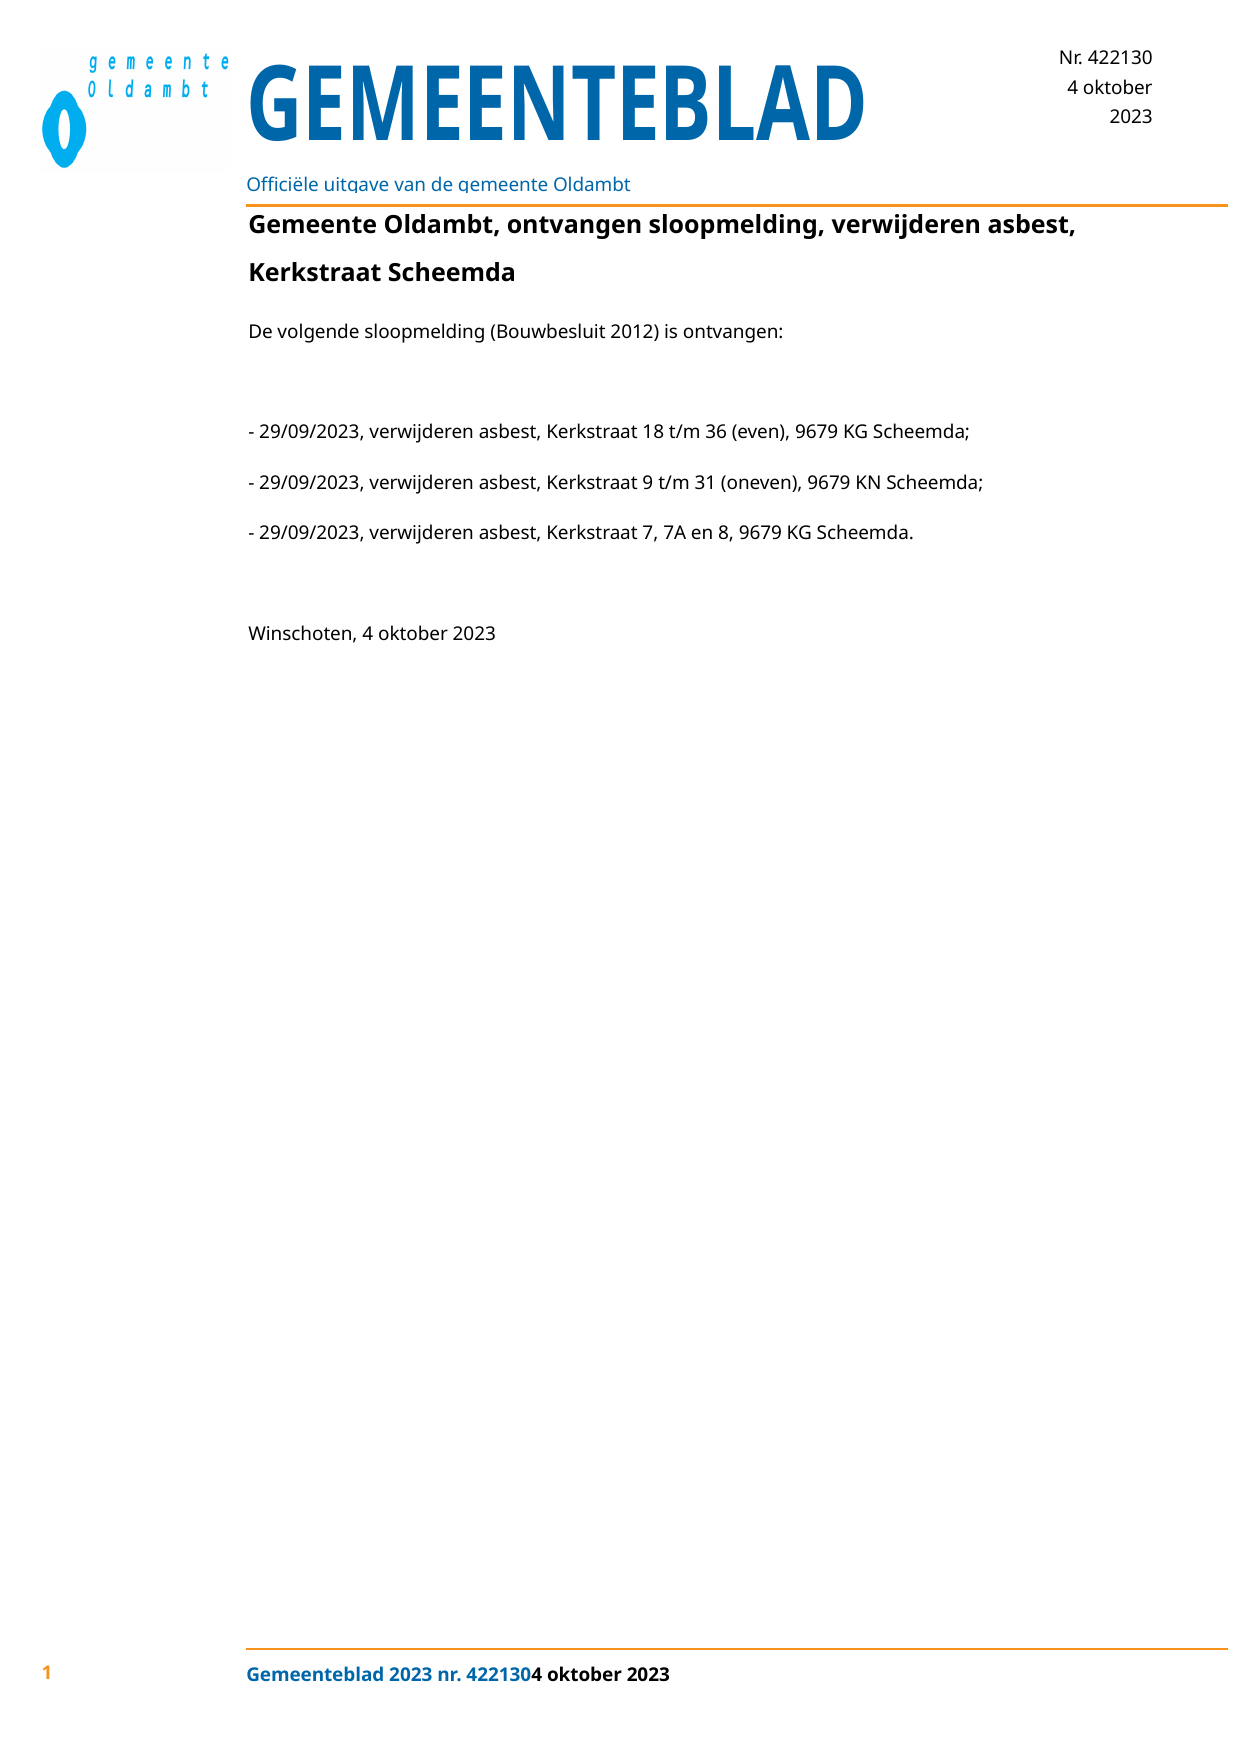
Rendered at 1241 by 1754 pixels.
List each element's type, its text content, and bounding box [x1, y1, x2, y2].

picture [41, 47, 231, 172]
text - 29/09/2023, verwijderen asbest, Kerkstraat 18 t/m 36 (even), 9679 KG Scheemda; [248, 419, 1152, 444]
text Winschoten, 4 oktober 2023 [248, 620, 1152, 646]
text - 29/09/2023, verwijderen asbest, Kerkstraat 9 t/m 31 (oneven), 9679 KN Scheemda; [248, 469, 1152, 495]
text Gemeente Oldambt, ontvangen sloopmelding, verwijderen asbest, Kerkstraat Scheemda [248, 207, 1152, 288]
text De volgende sloopmelding (Bouwbesluit 2012) is ontvangen: [248, 318, 1152, 344]
text - 29/09/2023, verwijderen asbest, Kerkstraat 7, 7A en 8, 9679 KG Scheemda. [248, 519, 1152, 545]
